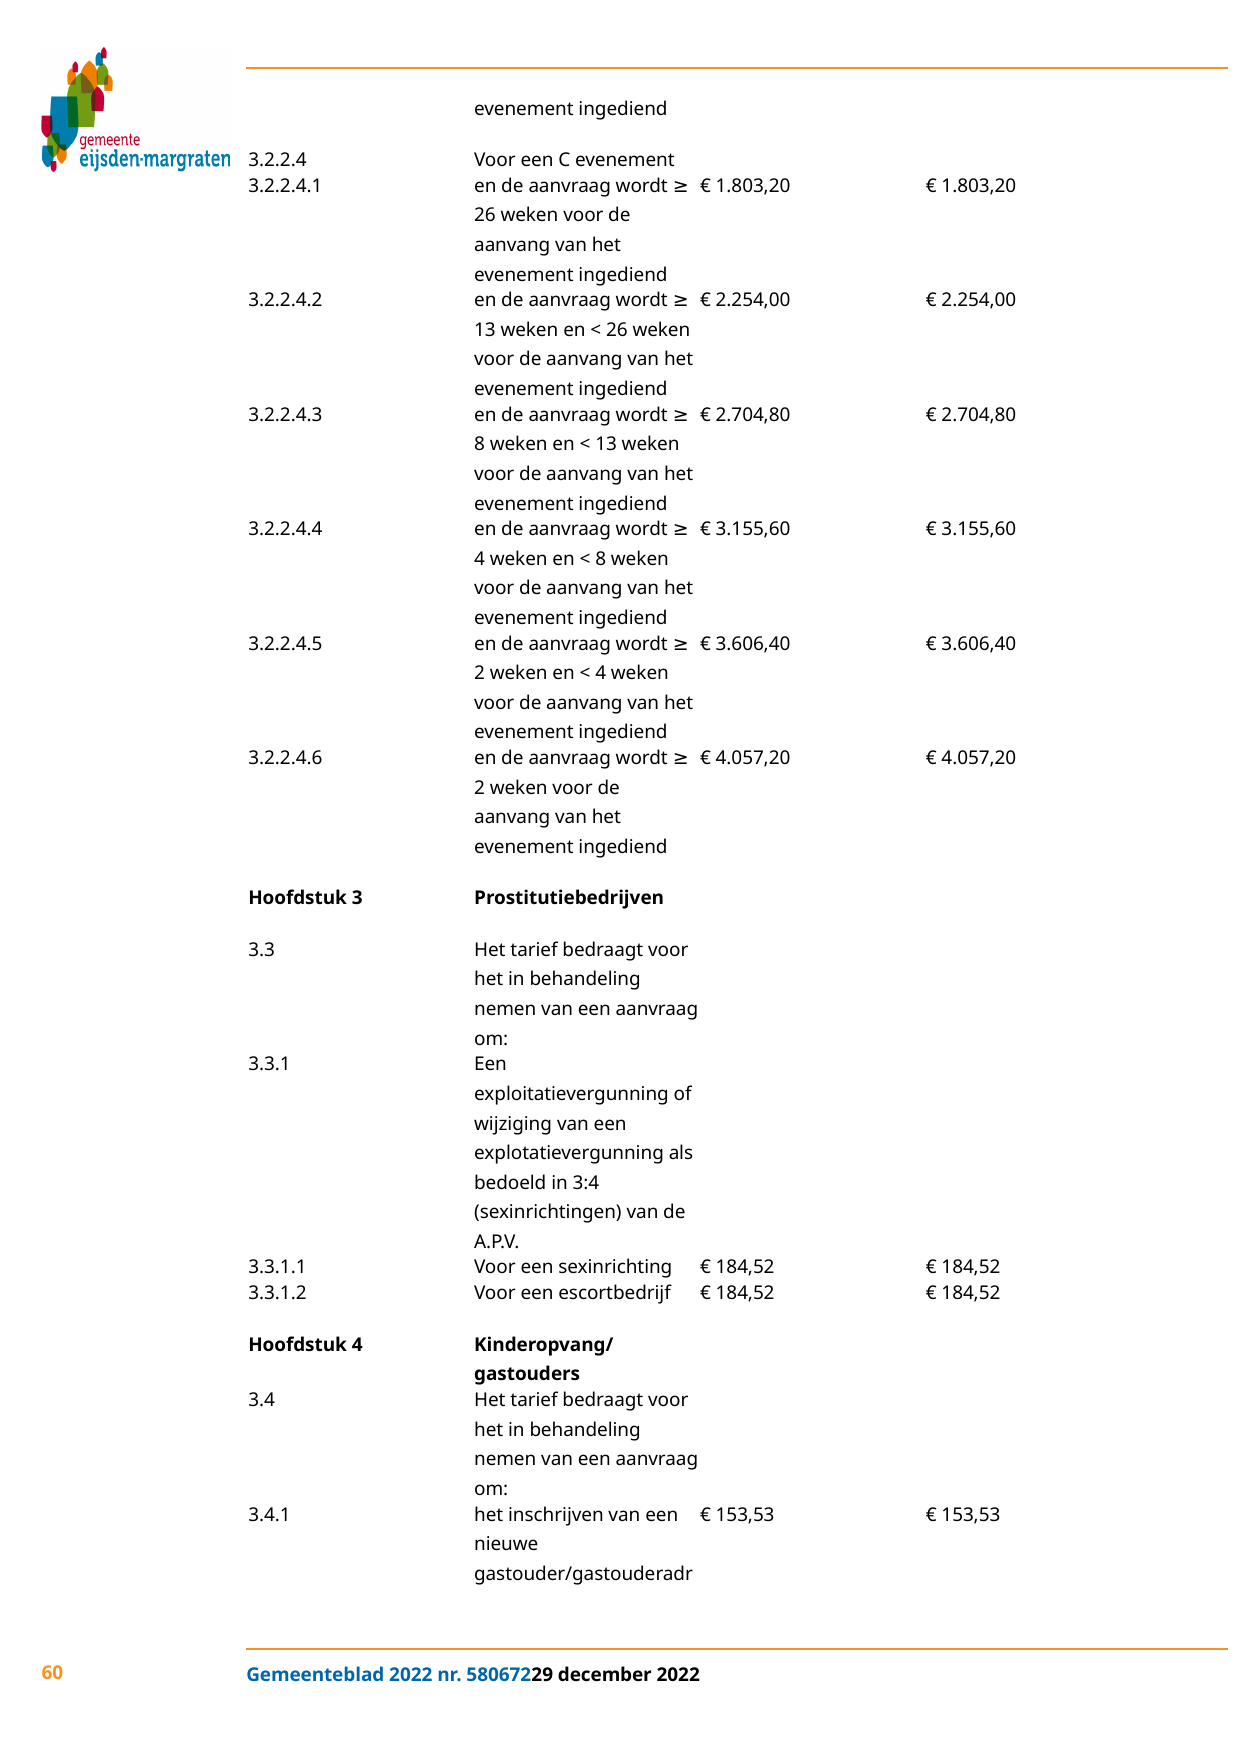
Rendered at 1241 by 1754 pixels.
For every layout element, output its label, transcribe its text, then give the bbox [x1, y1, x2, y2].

table_cell 3.3.1.1 [248, 1254, 474, 1279]
table_cell Voor een sexinrichting [474, 1254, 700, 1279]
table_cell [474, 1305, 700, 1331]
table_cell Prostitutiebedrijven [474, 885, 700, 910]
table_cell € 3.606,40 [700, 630, 926, 744]
table_cell Hoofdstuk 3 [248, 885, 474, 910]
table_cell [700, 1331, 926, 1386]
picture [41, 47, 231, 172]
table_cell € 1.803,20 [926, 172, 1152, 286]
table_cell € 2.254,00 [700, 286, 926, 401]
table_cell [926, 146, 1152, 172]
table_cell en de aanvraag wordt ≥ 2 weken en < 4 weken voor de aanvang van het evenement ingediend [474, 630, 700, 744]
table_cell 3.2.2.4.6 [248, 744, 474, 859]
table_cell € 184,52 [926, 1254, 1152, 1279]
table_cell 3.2.2.4 [248, 146, 474, 172]
table_cell [700, 1305, 926, 1331]
table_cell € 153,53 [926, 1501, 1152, 1586]
table_cell [926, 1386, 1152, 1501]
table_cell [926, 885, 1152, 910]
table_cell € 3.155,60 [700, 515, 926, 630]
table_cell € 184,52 [700, 1280, 926, 1305]
table_cell € 2.704,80 [926, 401, 1152, 515]
table_cell [700, 1051, 926, 1254]
table_cell [700, 910, 926, 936]
table_cell € 4.057,20 [700, 744, 926, 859]
table_cell [700, 146, 926, 172]
table_cell € 184,52 [926, 1280, 1152, 1305]
table_cell 3.4 [248, 1386, 474, 1501]
table_cell [926, 859, 1152, 884]
table_cell € 153,53 [700, 1501, 926, 1586]
table_cell € 1.803,20 [700, 172, 926, 286]
table_cell [926, 121, 1152, 146]
table_cell en de aanvraag wordt ≥ 4 weken en < 8 weken voor de aanvang van het evenement ingediend [474, 515, 700, 630]
table_cell [248, 121, 474, 146]
table_cell € 2.254,00 [926, 286, 1152, 401]
table_cell [474, 910, 700, 936]
table_cell [700, 95, 926, 121]
table_cell [926, 1331, 1152, 1386]
table_cell en de aanvraag wordt ≥ 13 weken en < 26 weken voor de aanvang van het evenement ingediend [474, 286, 700, 401]
table_cell [700, 121, 926, 146]
table_cell evenement ingediend [474, 95, 700, 121]
table_cell € 184,52 [700, 1254, 926, 1279]
table_cell [248, 910, 474, 936]
table_cell [700, 859, 926, 884]
table_cell het inschrijven van een nieuwe gastouder/gastouderadr [474, 1501, 700, 1586]
table_cell [700, 1386, 926, 1501]
table_cell [926, 95, 1152, 121]
table_cell 3.3 [248, 936, 474, 1051]
table_cell 3.3.1 [248, 1051, 474, 1254]
table_cell Het tarief bedraagt voor het in behandeling nemen van een aanvraag om: [474, 936, 700, 1051]
table_cell 3.2.2.4.4 [248, 515, 474, 630]
table_cell [926, 910, 1152, 936]
table_cell € 2.704,80 [700, 401, 926, 515]
table_cell [248, 859, 474, 884]
table_cell en de aanvraag wordt ≥ 26 weken voor de aanvang van het evenement ingediend [474, 172, 700, 286]
table_cell en de aanvraag wordt ≥ 2 weken voor de aanvang van het evenement ingediend [474, 744, 700, 859]
table_cell Hoofdstuk 4 [248, 1331, 474, 1386]
table_cell 3.2.2.4.5 [248, 630, 474, 744]
table_cell [926, 936, 1152, 1051]
table_cell [700, 885, 926, 910]
table_cell Voor een C evenement [474, 146, 700, 172]
table_cell Voor een escortbedrijf [474, 1280, 700, 1305]
table_cell [248, 1305, 474, 1331]
table_cell [926, 1051, 1152, 1254]
table_cell [248, 95, 474, 121]
table_cell Een exploitatievergunning of wijziging van een explotatievergunning als bedoeld in 3:4 (sexinrichtingen) van de A.P.V. [474, 1051, 700, 1254]
table_cell € 3.606,40 [926, 630, 1152, 744]
table_cell € 3.155,60 [926, 515, 1152, 630]
table_cell 3.2.2.4.1 [248, 172, 474, 286]
table_cell 3.4.1 [248, 1501, 474, 1586]
table_cell 3.2.2.4.2 [248, 286, 474, 401]
table_cell Kinderopvang/gastouders [474, 1331, 700, 1386]
table_cell [926, 1305, 1152, 1331]
table_cell € 4.057,20 [926, 744, 1152, 859]
table_cell en de aanvraag wordt ≥ 8 weken en < 13 weken voor de aanvang van het evenement ingediend [474, 401, 700, 515]
table_cell 3.3.1.2 [248, 1280, 474, 1305]
table_cell [474, 121, 700, 146]
table_cell 3.2.2.4.3 [248, 401, 474, 515]
table_cell [474, 859, 700, 884]
table_cell Het tarief bedraagt voor het in behandeling nemen van een aanvraag om: [474, 1386, 700, 1501]
table_cell [700, 936, 926, 1051]
